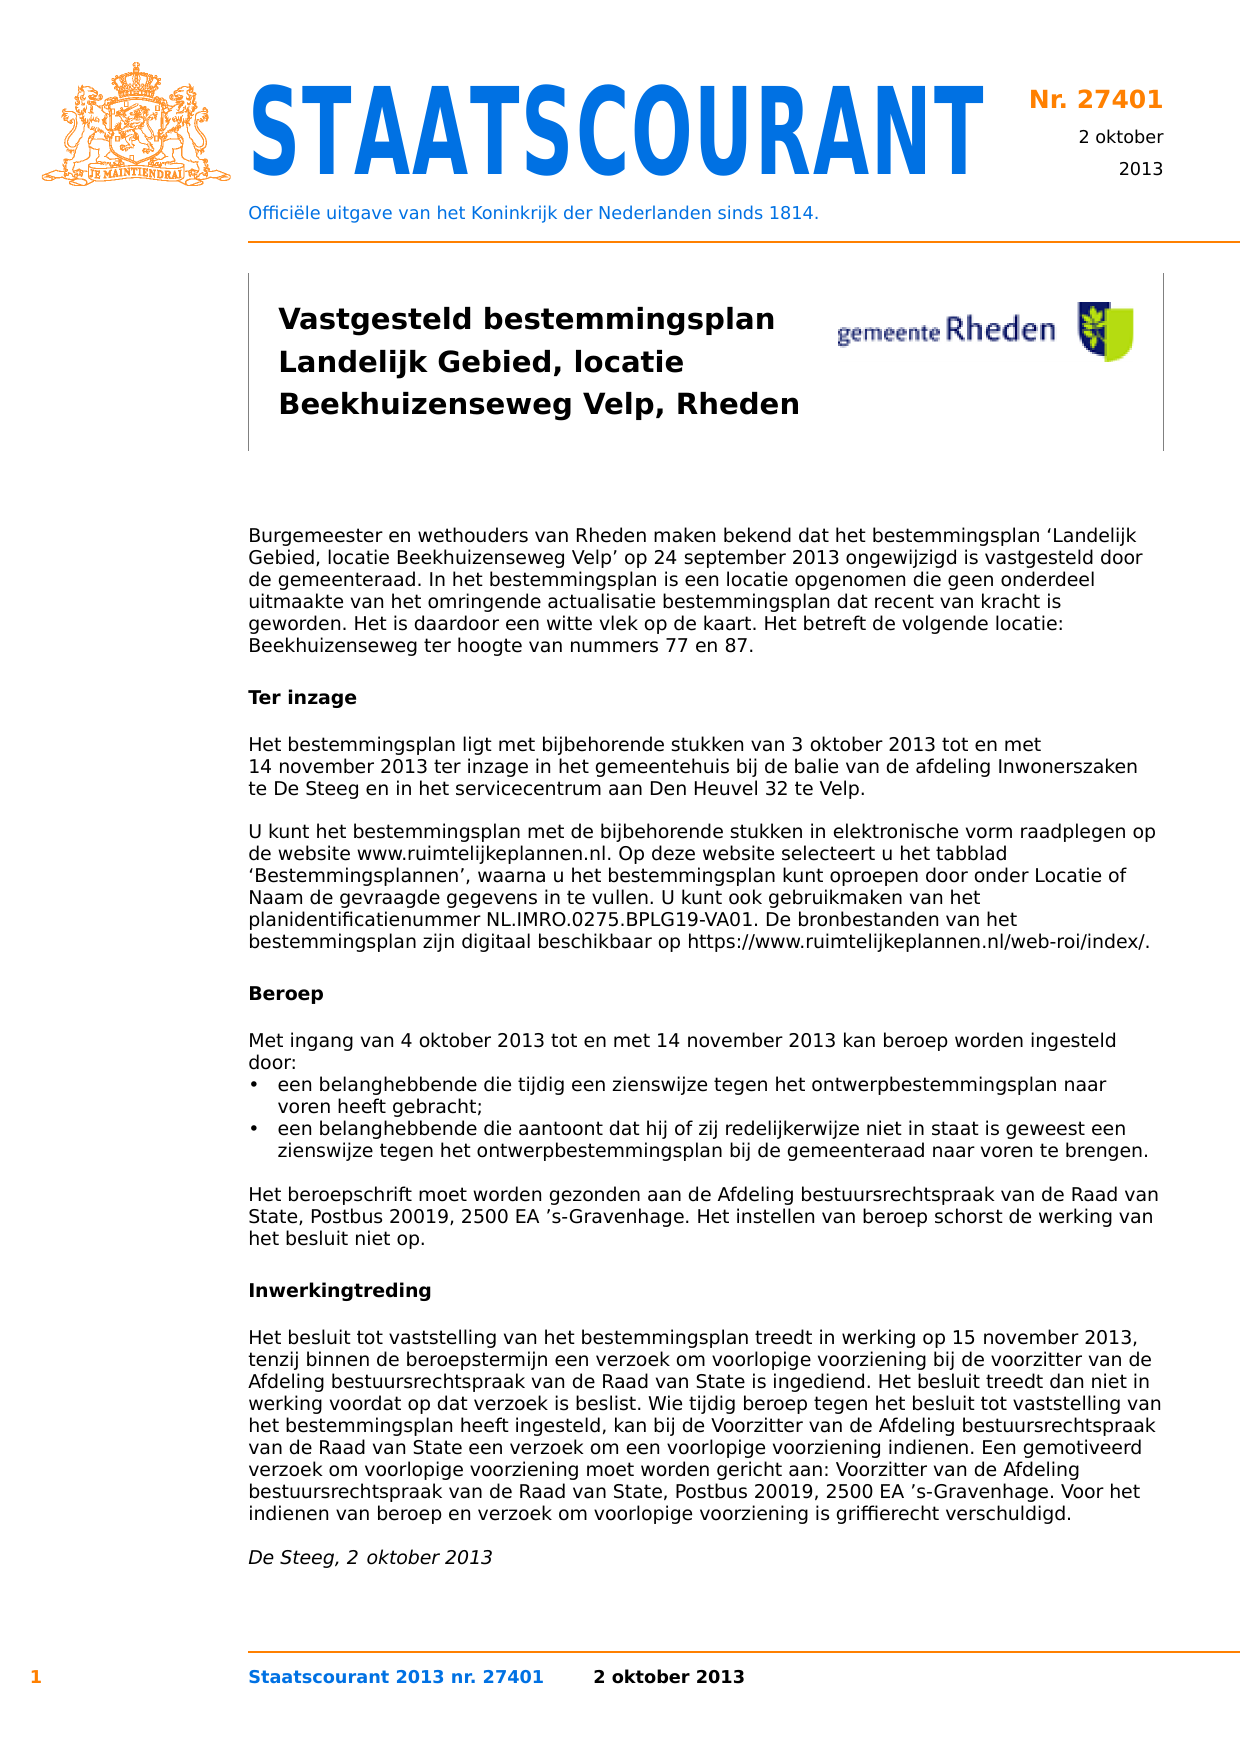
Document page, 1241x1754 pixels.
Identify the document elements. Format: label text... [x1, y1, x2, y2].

table_cell Officiële uitgave van het Koninkrijk der Nederlanden sinds 1814. [248, 203, 1240, 241]
picture [41, 62, 231, 186]
table_header Nr. 27401 [998, 62, 1240, 121]
subtitle Ter inzage [248, 687, 1163, 708]
table_cell 2 oktober [998, 121, 1240, 153]
table_header STAATSCOURANT [248, 62, 998, 203]
text Met ingang van 4 oktober 2013 tot en met 14 november 2013 kan beroep worden ingesteld door: [248, 1030, 1163, 1074]
text Het bestemmingsplan ligt met bijbehorende stukken van 3 oktober 2013 tot en met 14 november 2013 ter inzage in het gemeentehuis bij de balie van de afdeling Inwonerszaken te De Steeg en in het servicecentrum aan Den Heuvel 32 te Velp. [248, 733, 1163, 799]
text Burgemeester en wethouders van Rheden maken bekend dat het bestemmingsplan ‘Landelijk Gebied, locatie Beekhuizenseweg Velp’ op 24 september 2013 ongewijzigd is vastgesteld door de gemeenteraad. In het bestemmingsplan is een locatie opgenomen die geen onderdeel uitmaakte van het omringende actualisatie bestemmingsplan dat recent van kracht is geworden. Het is daardoor een witte vlek op de kaart. Het betreft de volgende locatie: Beekhuizenseweg ter hoogte van nummers 77 en 87. [248, 525, 1163, 657]
picture [838, 302, 1134, 362]
text De Steeg, 2 oktober 2013 [248, 1547, 1163, 1568]
table_cell 2013 [998, 153, 1240, 203]
text • een belanghebbende die aantoont dat hij of zij redelijkerwijze niet in staat is geweest een zienswijze tegen het ontwerpbestemmingsplan bij de gemeenteraad naar voren te brengen. [248, 1118, 1163, 1162]
text • een belanghebbende die tijdig een zienswijze tegen het ontwerpbestemmingsplan naar voren heeft gebracht; [248, 1074, 1163, 1118]
subtitle Vastgesteld bestemmingsplan Landelijk Gebied, locatie Beekhuizenseweg Velp, Rheden [249, 273, 1163, 451]
text Het besluit tot vaststelling van het bestemmingsplan treedt in werking op 15 november 2013, tenzij binnen de beroepstermijn een verzoek om voorlopige voorziening bij de voorzitter van de Afdeling bestuursrechtspraak van de Raad van State is ingediend. Het besluit treedt dan niet in werking voordat op dat verzoek is beslist. Wie tijdig beroep tegen het besluit tot vaststelling van het bestemmingsplan heeft ingesteld, kan bij de Voorzitter van de Afdeling bestuursrechtspraak van de Raad van State een verzoek om een voorlopige voorziening indienen. Een gemotiveerd verzoek om voorlopige voorziening moet worden gericht aan: Voorzitter van de Afdeling bestuursrechtspraak van de Raad van State, Postbus 20019, 2500 EA ’s-Gravenhage. Voor het indienen van beroep en verzoek om voorlopige voorziening is griffierecht verschuldigd. [248, 1327, 1163, 1525]
table_header [25, 62, 248, 241]
subtitle Beroep [248, 983, 1163, 1005]
text Het beroepschrift moet worden gezonden aan de Afdeling bestuursrechtspraak van de Raad van State, Postbus 20019, 2500 EA ’s-Gravenhage. Het instellen van beroep schorst de werking van het besluit niet op. [248, 1184, 1163, 1250]
subtitle Inwerkingtreding [248, 1280, 1163, 1302]
text U kunt het bestemmingsplan met de bijbehorende stukken in elektronische vorm raadplegen op de website www.ruimtelijkeplannen.nl. Op deze website selecteert u het tabblad ‘Bestemmingsplannen’, waarna u het bestemmingsplan kunt oproepen door onder Locatie of Naam de gevraagde gegevens in te vullen. U kunt ook gebruikmaken van het planidentificatienummer NL.IMRO.0275.BPLG19-VA01. De bronbestanden van het bestemmingsplan zijn digitaal beschikbaar op https://www.ruimtelijkeplannen.nl/web-roi/index/. [248, 821, 1163, 953]
